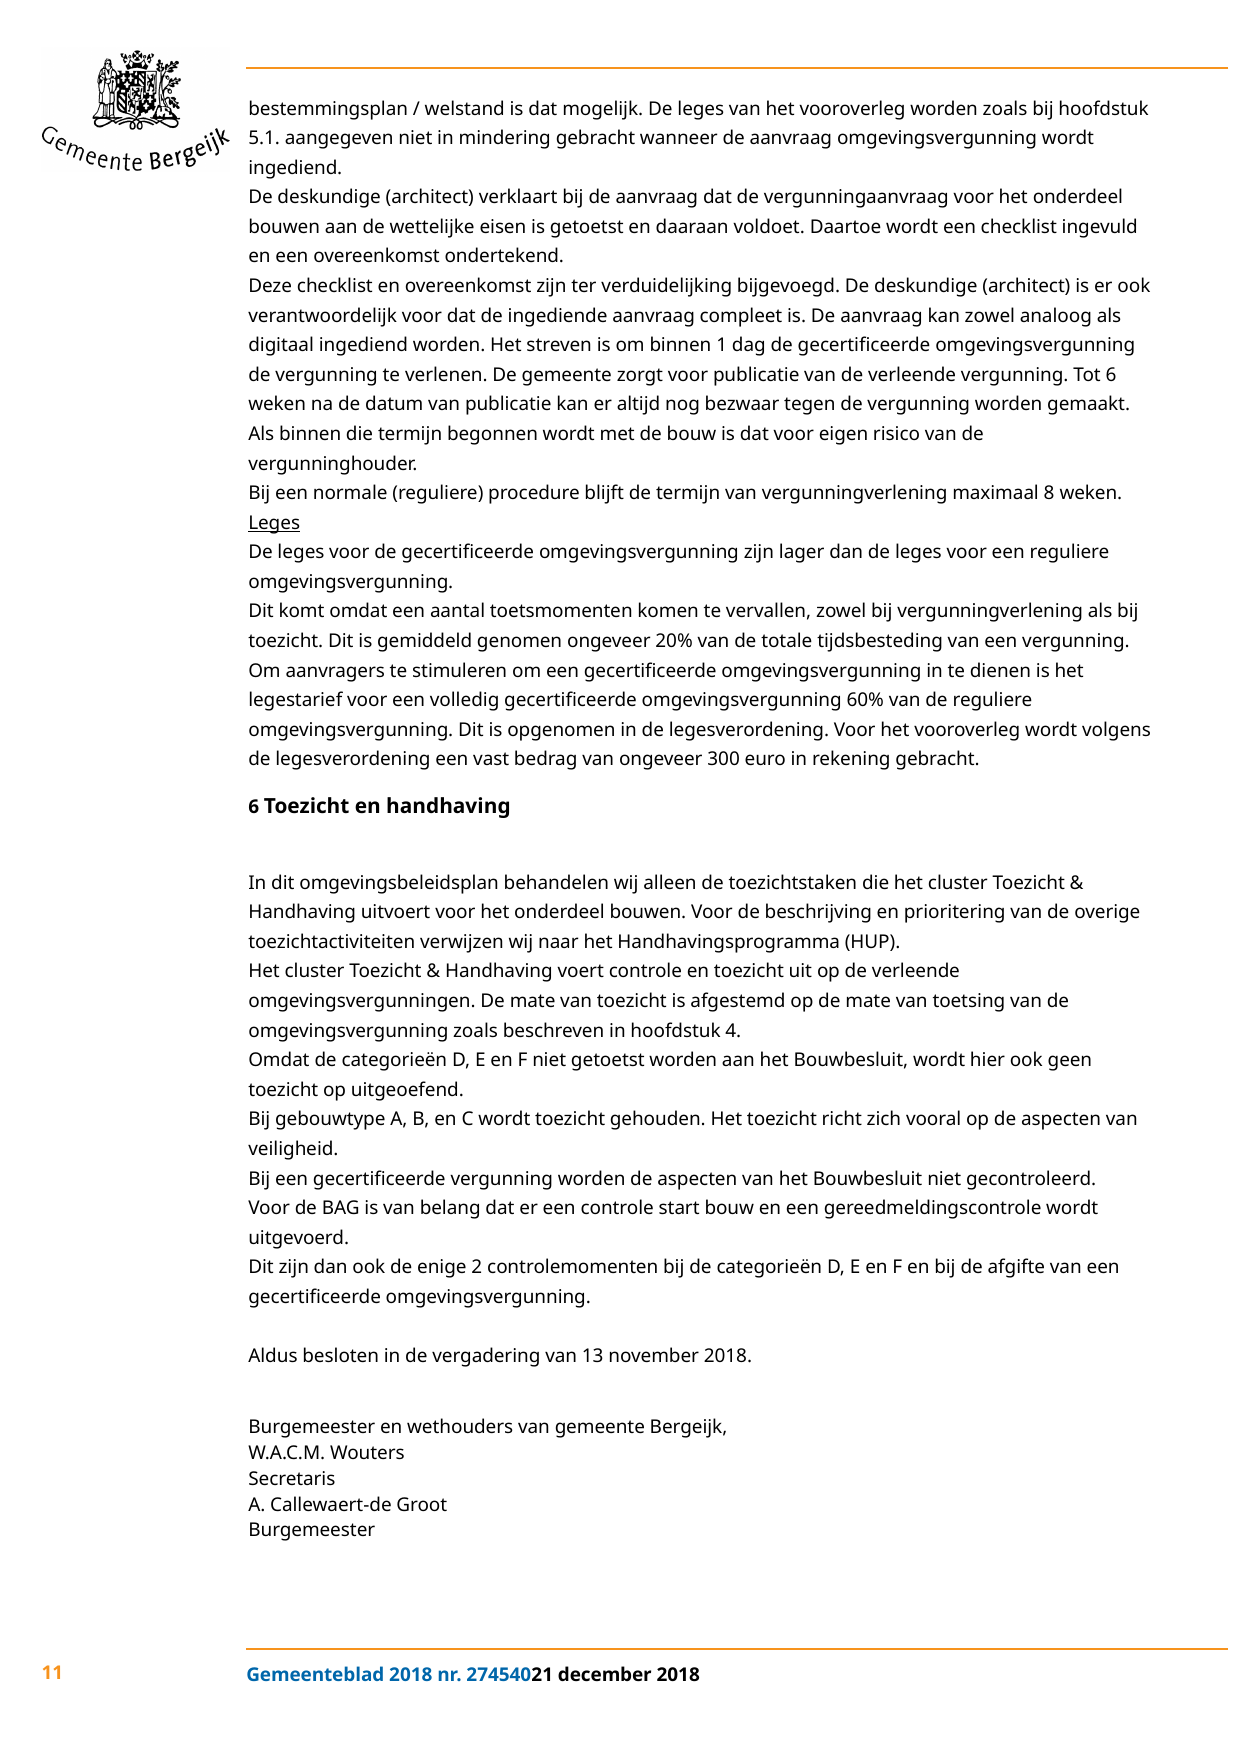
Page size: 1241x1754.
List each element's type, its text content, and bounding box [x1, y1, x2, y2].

text De deskundige (architect) verklaart bij de aanvraag dat de vergunningaanvraag voor het onderdeel bouwen aan de wettelijke eisen is getoetst en daaraan voldoet. Daartoe wordt een checklist ingevuld en een overeenkomst ondertekend. [248, 183, 1152, 268]
text bestemmingsplan / welstand is dat mogelijk. De leges van het vooroverleg worden zoals bij hoofdstuk 5.1. aangegeven niet in mindering gebracht wanneer de aanvraag omgevingsvergunning wordt ingediend. [248, 95, 1152, 180]
text W.A.C.M. Wouters [248, 1439, 1152, 1465]
text Aldus besloten in de vergadering van 13 november 2018. [248, 1342, 1152, 1368]
picture [41, 47, 231, 172]
text 6 Toezicht en handhaving [248, 791, 1152, 820]
text Dit zijn dan ook de enige 2 controlemomenten bij de categorieën D, E en F en bij de afgifte van een gecertificeerde omgevingsvergunning. [248, 1253, 1152, 1309]
text De leges voor de gecertificeerde omgevingsvergunning zijn lager dan de leges voor een reguliere omgevingsvergunning. [248, 538, 1152, 594]
text A. Callewaert-de Groot [248, 1491, 1152, 1517]
text Het cluster Toezicht & Handhaving voert controle en toezicht uit op de verleende omgevingsvergunningen. De mate van toezicht is afgestemd op de mate van toetsing van de omgevingsvergunning zoals beschreven in hoofdstuk 4. [248, 958, 1152, 1043]
text In dit omgevingsbeleidsplan behandelen wij alleen de toezichtstaken die het cluster Toezicht & Handhaving uitvoert voor het onderdeel bouwen. Voor de beschrijving en prioritering van de overige toezichtactiviteiten verwijzen wij naar het Handhavingsprogramma (HUP). [248, 869, 1152, 954]
text Dit komt omdat een aantal toetsmomenten komen te vervallen, zowel bij vergunningverlening als bij toezicht. Dit is gemiddeld genomen ongeveer 20% van de totale tijdsbesteding van een vergunning. [248, 598, 1152, 653]
text Bij gebouwtype A, B, en C wordt toezicht gehouden. Het toezicht richt zich vooral op de aspecten van veiligheid. [248, 1106, 1152, 1161]
text Deze checklist en overeenkomst zijn ter verduidelijking bijgevoegd. De deskundige (architect) is er ook verantwoordelijk voor dat de ingediende aanvraag compleet is. De aanvraag kan zowel analoog als digitaal ingediend worden. Het streven is om binnen 1 dag de gecertificeerde omgevingsvergunning de vergunning te verlenen. De gemeente zorgt voor publicatie van de verleende vergunning. Tot 6 weken na de datum van publicatie kan er altijd nog bezwaar tegen de vergunning worden gemaakt. Als binnen die termijn begonnen wordt met de bouw is dat voor eigen risico van de vergunninghouder. [248, 272, 1152, 476]
text Bij een normale (reguliere) procedure blijft de termijn van vergunningverlening maximaal 8 weken. [248, 479, 1152, 505]
text Burgemeester en wethouders van gemeente Bergeijk, [248, 1414, 1152, 1439]
text Burgemeester [248, 1517, 1152, 1542]
text Voor de BAG is van belang dat er een controle start bouw en een gereedmeldingscontrole wordt uitgevoerd. [248, 1194, 1152, 1250]
text Leges [248, 509, 1152, 535]
text Omdat de categorieën D, E en F niet getoetst worden aan het Bouwbesluit, wordt hier ook geen toezicht op uitgeoefend. [248, 1046, 1152, 1102]
text Om aanvragers te stimuleren om een gecertificeerde omgevingsvergunning in te dienen is het legestarief voor een volledig gecertificeerde omgevingsvergunning 60% van de reguliere omgevingsvergunning. Dit is opgenomen in de legesverordening. Voor het vooroverleg wordt volgens de legesverordening een vast bedrag van ongeveer 300 euro in rekening gebracht. [248, 657, 1152, 771]
text Secretaris [248, 1465, 1152, 1491]
text Bij een gecertificeerde vergunning worden de aspecten van het Bouwbesluit niet gecontroleerd. [248, 1165, 1152, 1191]
